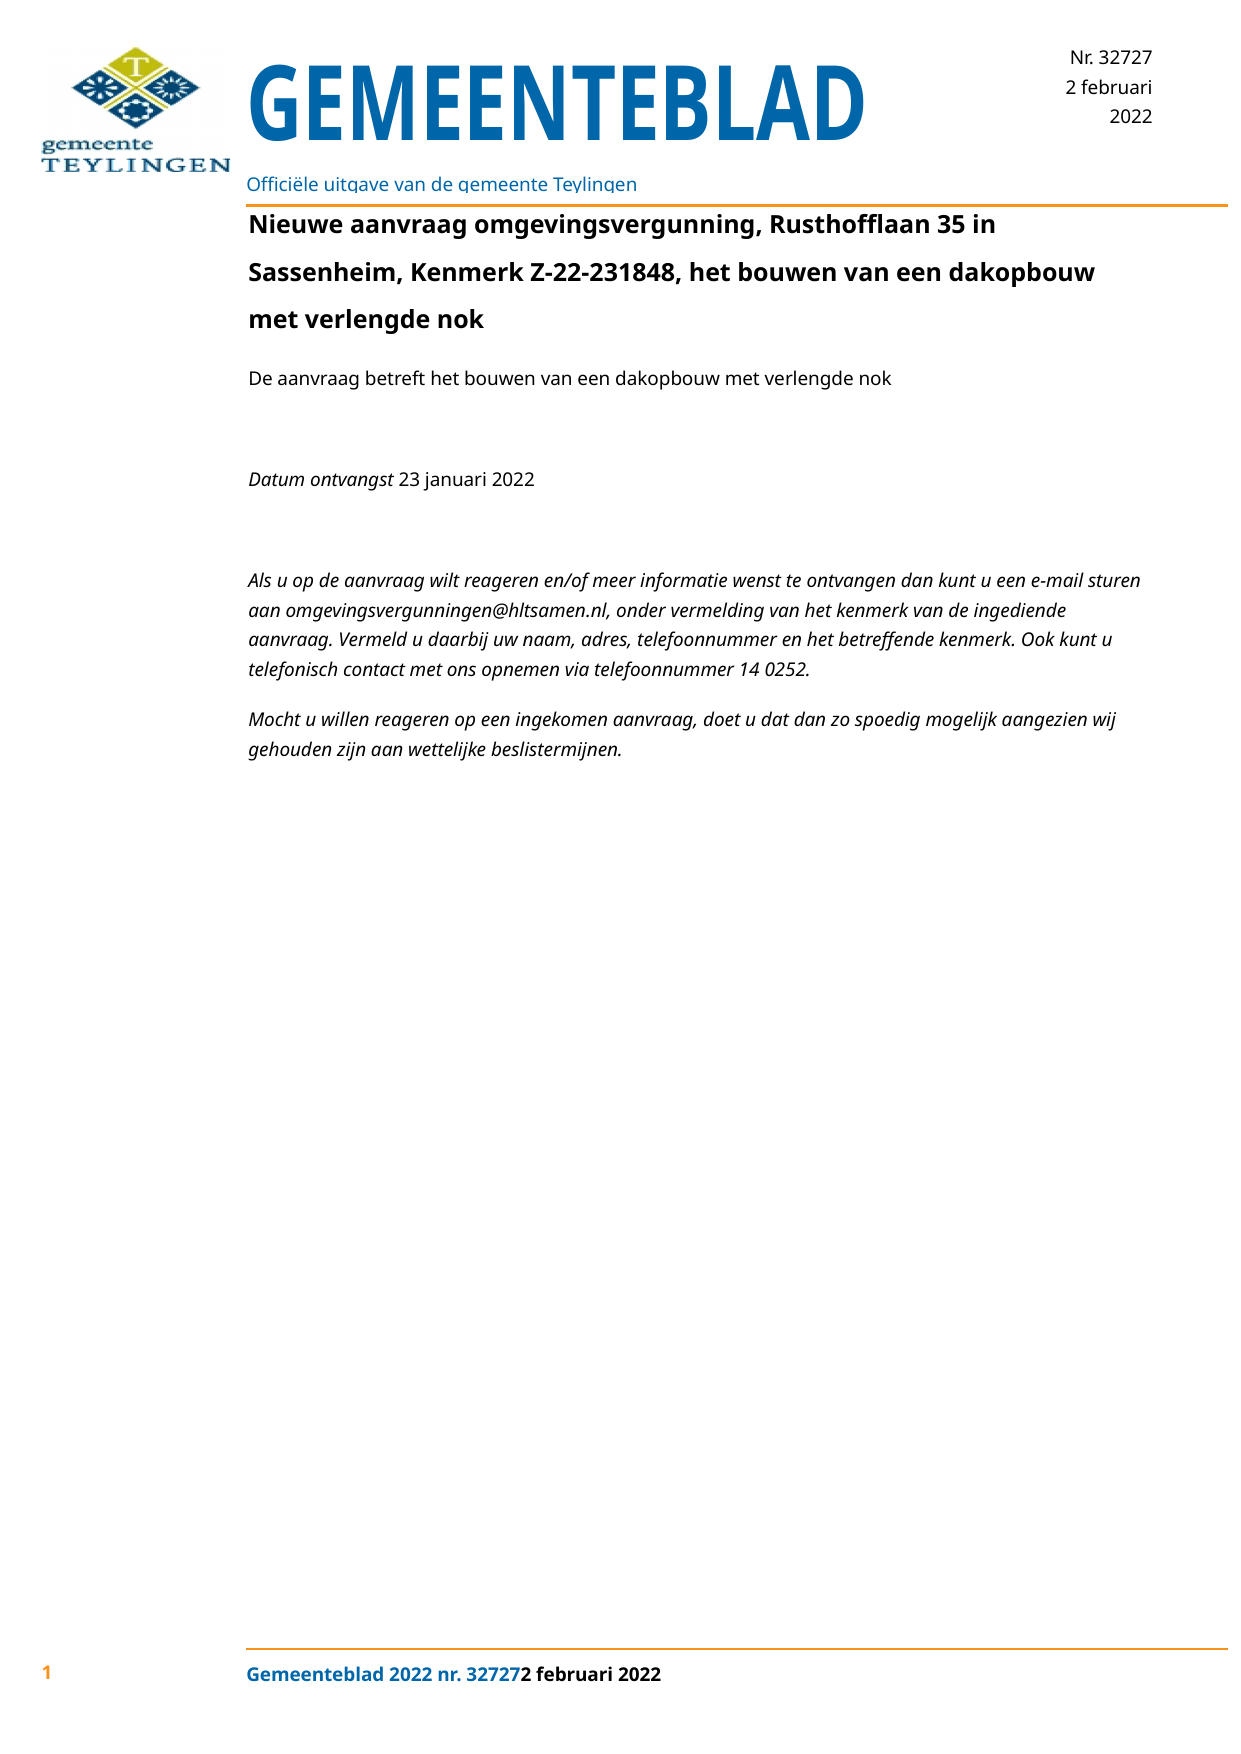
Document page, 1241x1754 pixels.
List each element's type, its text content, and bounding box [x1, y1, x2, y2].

picture [41, 47, 231, 172]
text Mocht u willen reageren op een ingekomen aanvraag, doet u dat dan zo spoedig mogelijk aangezien wij gehouden zijn aan wettelijke beslistermijnen. [248, 706, 1152, 762]
text De aanvraag betreft het bouwen van een dakopbouw met verlengde nok [248, 366, 1152, 391]
text Datum ontvangst 23 januari 2022 [248, 466, 1152, 492]
text Nieuwe aanvraag omgevingsvergunning, Rusthofflaan 35 in Sassenheim, Kenmerk Z-22-231848, het bouwen van een dakopbouw met verlengde nok [248, 207, 1152, 336]
text Als u op de aanvraag wilt reageren en/of meer informatie wenst te ontvangen dan kunt u een e-mail sturen aan omgevingsvergunningen@hltsamen.nl, onder vermelding van het kenmerk van de ingediende aanvraag. Vermeld u daarbij uw naam, adres, telefoonnummer en het betreffende kenmerk. Ook kunt u telefonisch contact met ons opnemen via telefoonnummer 14 0252. [248, 567, 1152, 682]
